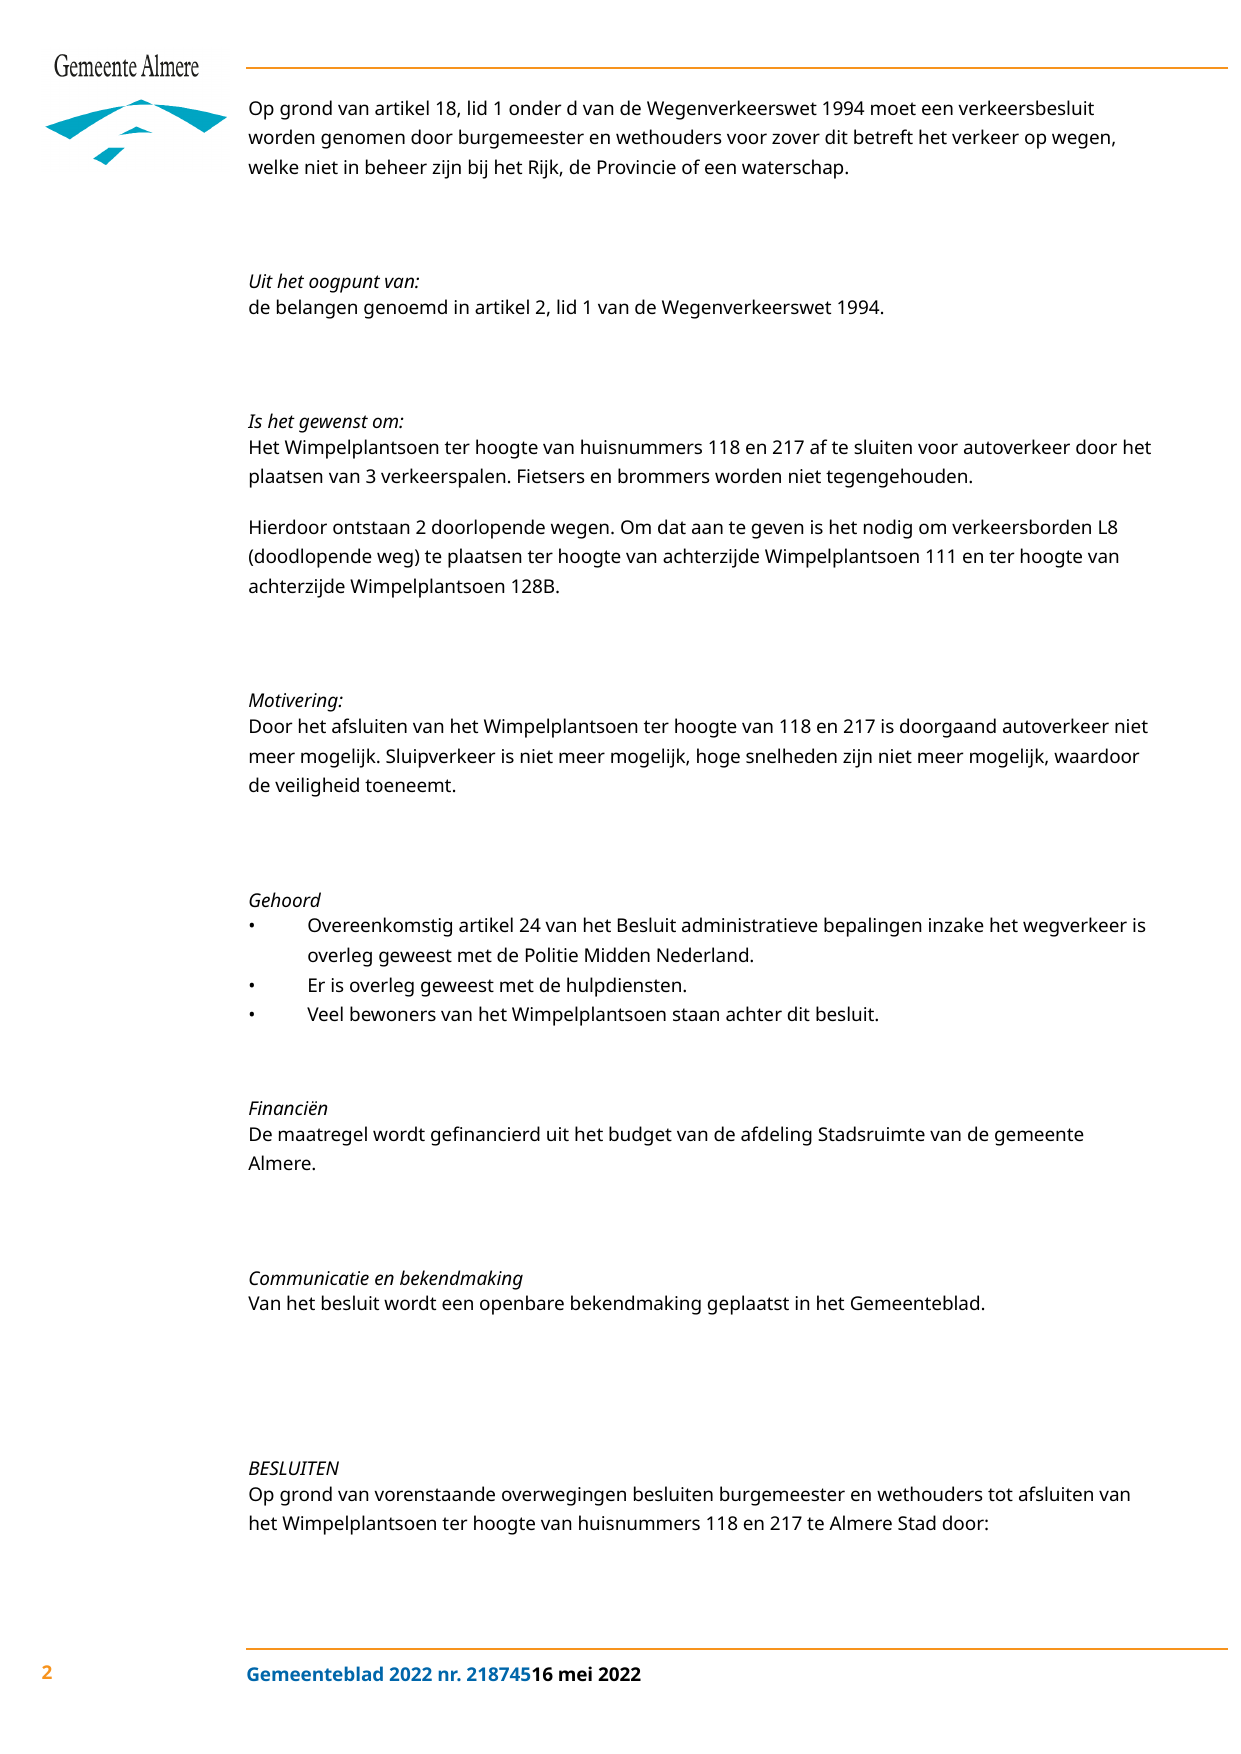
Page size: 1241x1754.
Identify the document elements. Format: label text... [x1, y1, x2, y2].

list Overeenkomstig artikel 24 van het Besluit administratieve bepalingen inzake het wegverkeer is overleg geweest met de Politie Midden Nederland. [248, 913, 1152, 968]
text Gehoord [248, 887, 1152, 913]
picture [41, 47, 231, 172]
text Op grond van vorenstaande overwegingen besluiten burgemeester en wethouders tot afsluiten van het Wimpelplantsoen ter hoogte van huisnummers 118 en 217 te Almere Stad door: [248, 1481, 1152, 1536]
text Op grond van artikel 18, lid 1 onder d van de Wegenverkeerswet 1994 moet een verkeersbesluit worden genomen door burgemeester en wethouders voor zover dit betreft het verkeer op wegen, welke niet in beheer zijn bij het Rijk, de Provincie of een waterschap. [248, 95, 1152, 180]
text Uit het oogpunt van: [248, 268, 1152, 294]
text Door het afsluiten van het Wimpelplantsoen ter hoogte van 118 en 217 is doorgaand autoverkeer niet meer mogelijk. Sluipverkeer is niet meer mogelijk, hoge snelheden zijn niet meer mogelijk, waardoor de veiligheid toeneemt. [248, 713, 1152, 798]
text Van het besluit wordt een openbare bekendmaking geplaatst in het Gemeenteblad. [248, 1290, 1152, 1316]
text Hierdoor ontstaan 2 doorlopende wegen. Om dat aan te geven is het nodig om verkeersborden L8 (doodlopende weg) te plaatsen ter hoogte van achterzijde Wimpelplantsoen 111 en ter hoogte van achterzijde Wimpelplantsoen 128B. [248, 514, 1152, 599]
text Financiën [248, 1095, 1152, 1121]
text Het Wimpelplantsoen ter hoogte van huisnummers 118 en 217 af te sluiten voor autoverkeer door het plaatsen van 3 verkeerspalen. Fietsers en brommers worden niet tegengehouden. [248, 434, 1152, 489]
text de belangen genoemd in artikel 2, lid 1 van de Wegenverkeerswet 1994. [248, 294, 1152, 320]
text BESLUITEN [248, 1455, 1152, 1481]
text Is het gewenst om: [248, 408, 1152, 434]
text Communicatie en bekendmaking [248, 1265, 1152, 1290]
text De maatregel wordt gefinancierd uit het budget van de afdeling Stadsruimte van de gemeente Almere. [248, 1121, 1152, 1176]
list Veel bewoners van het Wimpelplantsoen staan achter dit besluit. [248, 1001, 1152, 1027]
list Er is overleg geweest met de hulpdiensten. [248, 972, 1152, 998]
text Motivering: [248, 688, 1152, 713]
